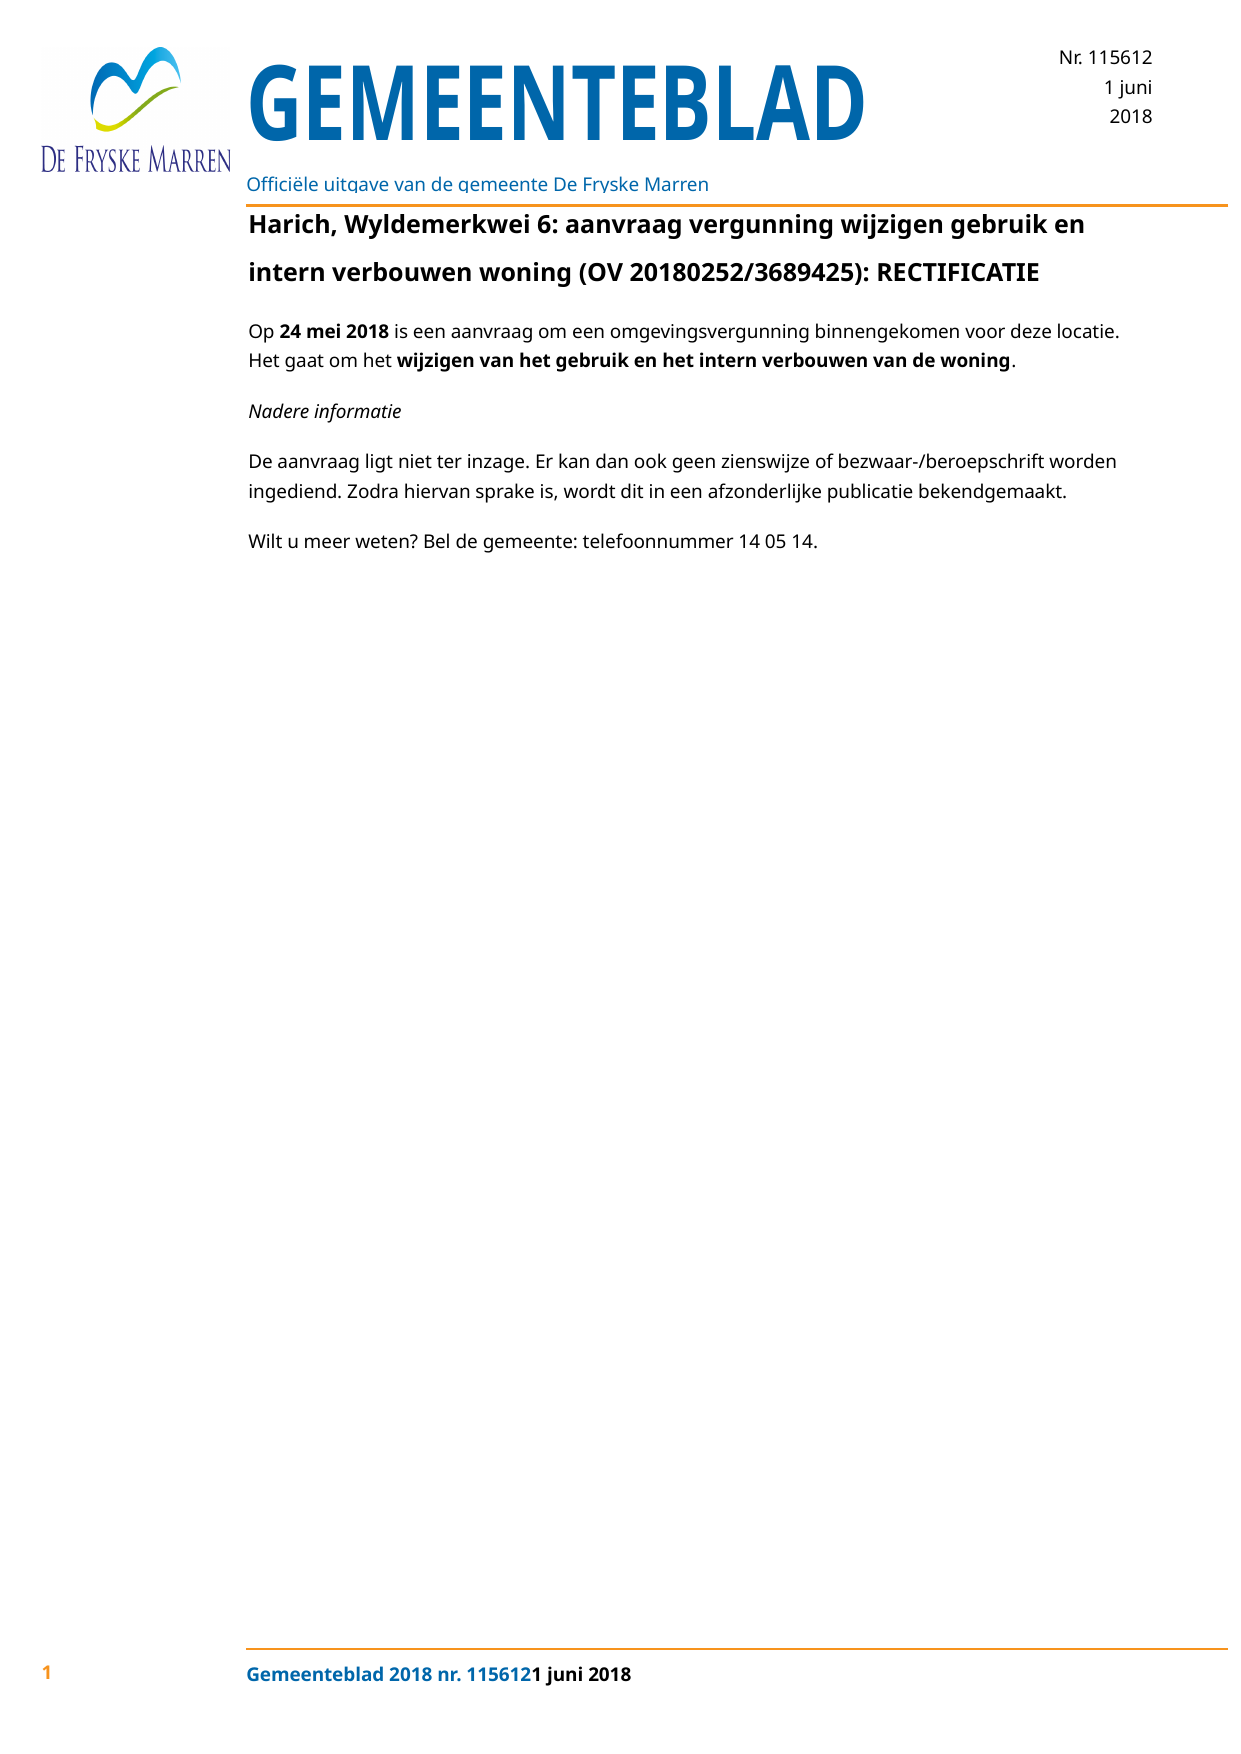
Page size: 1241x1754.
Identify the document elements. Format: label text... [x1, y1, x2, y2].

text Wilt u meer weten? Bel de gemeente: telefoonnummer 14 05 14. [248, 528, 1152, 554]
text Harich, Wyldemerkwei 6: aanvraag vergunning wijzigen gebruik en intern verbouwen woning (OV 20180252/3689425): RECTIFICATIE [248, 207, 1152, 288]
picture [41, 47, 231, 172]
text De aanvraag ligt niet ter inzage. Er kan dan ook geen zienswijze of bezwaar-/beroepschrift worden ingediend. Zodra hiervan sprake is, wordt dit in een afzonderlijke publicatie bekendgemaakt. [248, 448, 1152, 504]
text Op 24 mei 2018 is een aanvraag om een omgevingsvergunning binnengekomen voor deze locatie. Het gaat om het wijzigen van het gebruik en het intern verbouwen van de woning. [248, 318, 1152, 373]
text Nadere informatie [248, 398, 1152, 424]
